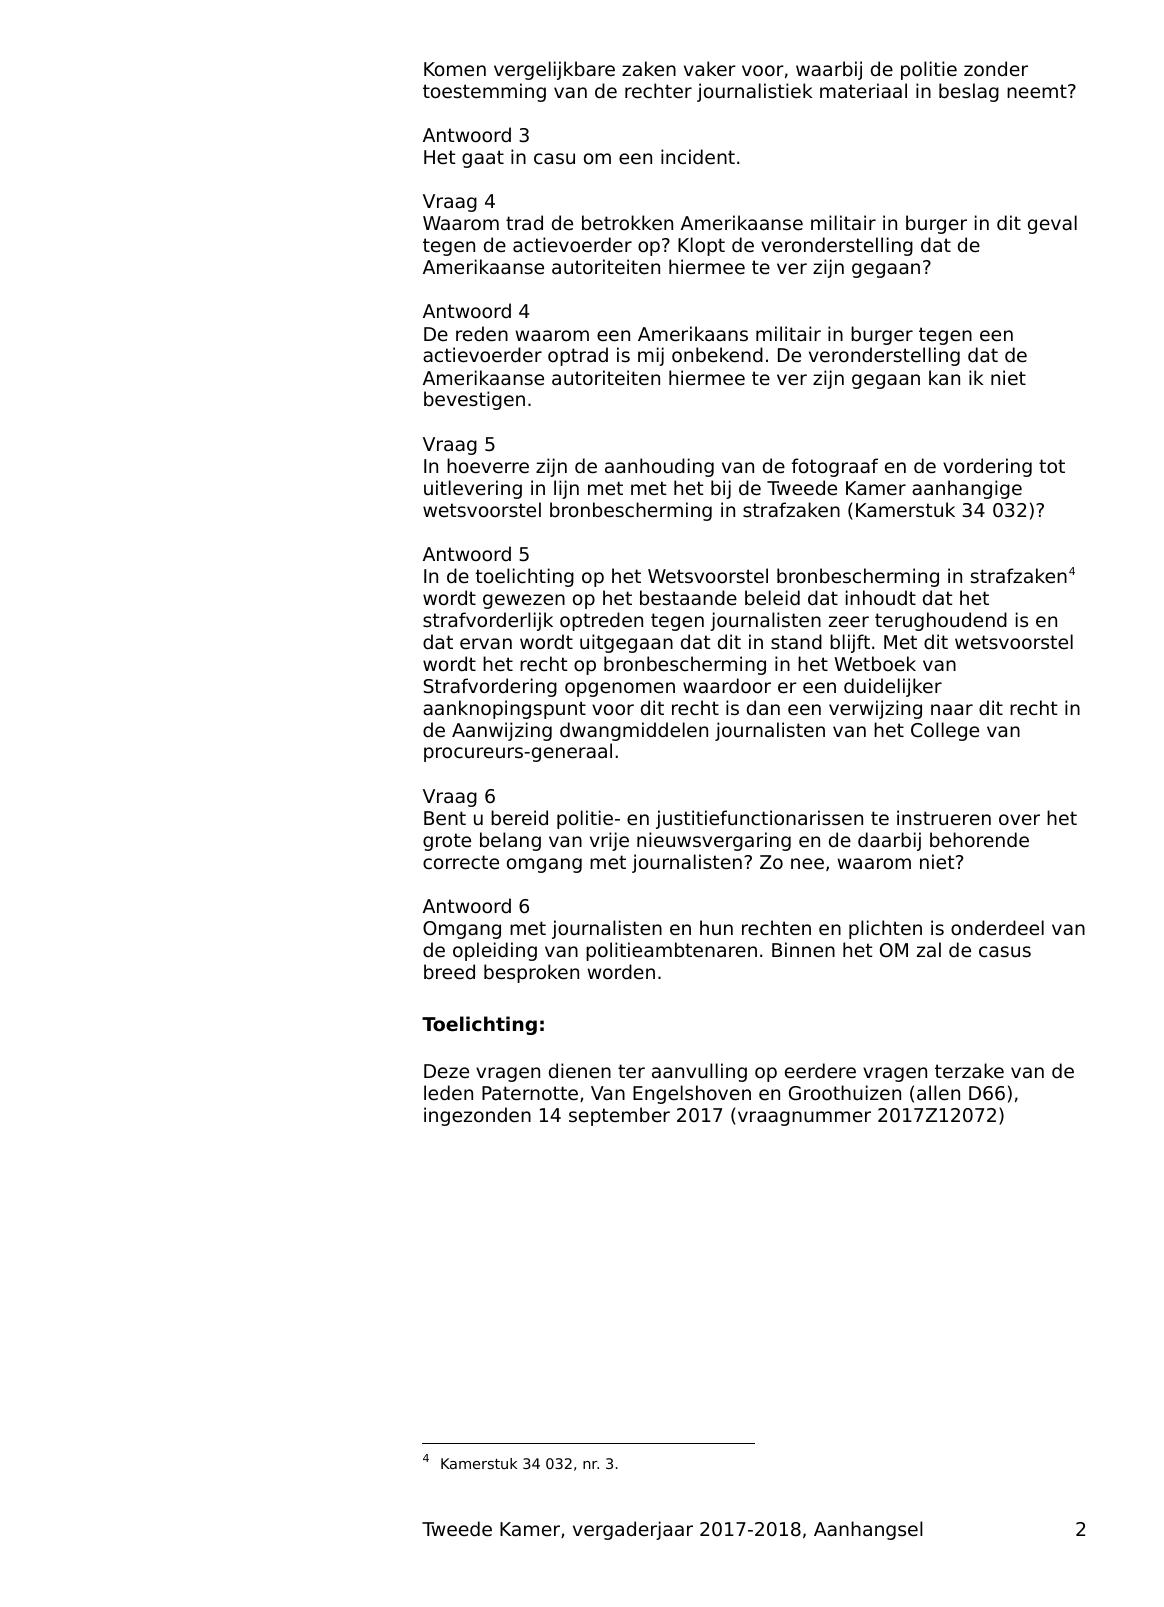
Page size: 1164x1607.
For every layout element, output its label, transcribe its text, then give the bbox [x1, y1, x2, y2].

text In de toelichting op het Wetsvoorstel bronbescherming in strafzaken wordt gewezen op het bestaande beleid dat inhoudt dat het strafvorderlijk optreden tegen journalisten zeer terughoudend is en dat ervan wordt uitgegaan dat dit in stand blijft. Met dit wetsvoorstel wordt het recht op bronbescherming in het Wetboek van Strafvordering opgenomen waardoor er een duidelijker aanknopingspunt voor dit recht is dan een verwijzing naar dit recht in de Aanwijzing dwangmiddelen journalisten van het College van procureurs-generaal. [422, 566, 1087, 763]
text Antwoord 6 [422, 896, 1087, 918]
text Deze vragen dienen ter aanvulling op eerdere vragen terzake van de leden Paternotte, Van Engelshoven en Groothuizen (allen D66), ingezonden 14 september 2017 (vraagnummer 2017Z12072) [422, 1061, 1087, 1127]
text Antwoord 5 [422, 544, 1087, 566]
text In hoeverre zijn de aanhouding van de fotograaf en de vordering tot uitlevering in lijn met met het bij de Tweede Kamer aanhangige wetsvoorstel bronbescherming in strafzaken (Kamerstuk 34 032)? [422, 456, 1087, 521]
text Komen vergelijkbare zaken vaker voor, waarbij de politie zonder toestemming van de rechter journalistiek materiaal in beslag neemt? [422, 59, 1087, 103]
text Vraag 4 [422, 191, 1087, 213]
text De reden waarom een Amerikaans militair in burger tegen een actievoerder optrad is mij onbekend. De veronderstelling dat de Amerikaanse autoriteiten hiermee te ver zijn gegaan kan ik niet bevestigen. [422, 323, 1087, 411]
text Kamerstuk 34 032, nr. 3. [422, 1452, 1087, 1474]
text Antwoord 3 [422, 125, 1087, 147]
text Vraag 6 [422, 786, 1087, 808]
subtitle Toelichting: [422, 1014, 1087, 1036]
text Bent u bereid politie- en justitiefunctionarissen te instrueren over het grote belang van vrije nieuwsvergaring en de daarbij behorende correcte omgang met journalisten? Zo nee, waarom niet? [422, 808, 1087, 873]
text Waarom trad de betrokken Amerikaanse militair in burger in dit geval tegen de actievoerder op? Klopt de veronderstelling dat de Amerikaanse autoriteiten hiermee te ver zijn gegaan? [422, 213, 1087, 279]
text Omgang met journalisten en hun rechten en plichten is onderdeel van de opleiding van politieambtenaren. Binnen het OM zal de casus breed besproken worden. [422, 918, 1087, 984]
text Antwoord 4 [422, 301, 1087, 323]
text Het gaat in casu om een incident. [422, 147, 1087, 169]
text Vraag 5 [422, 433, 1087, 456]
